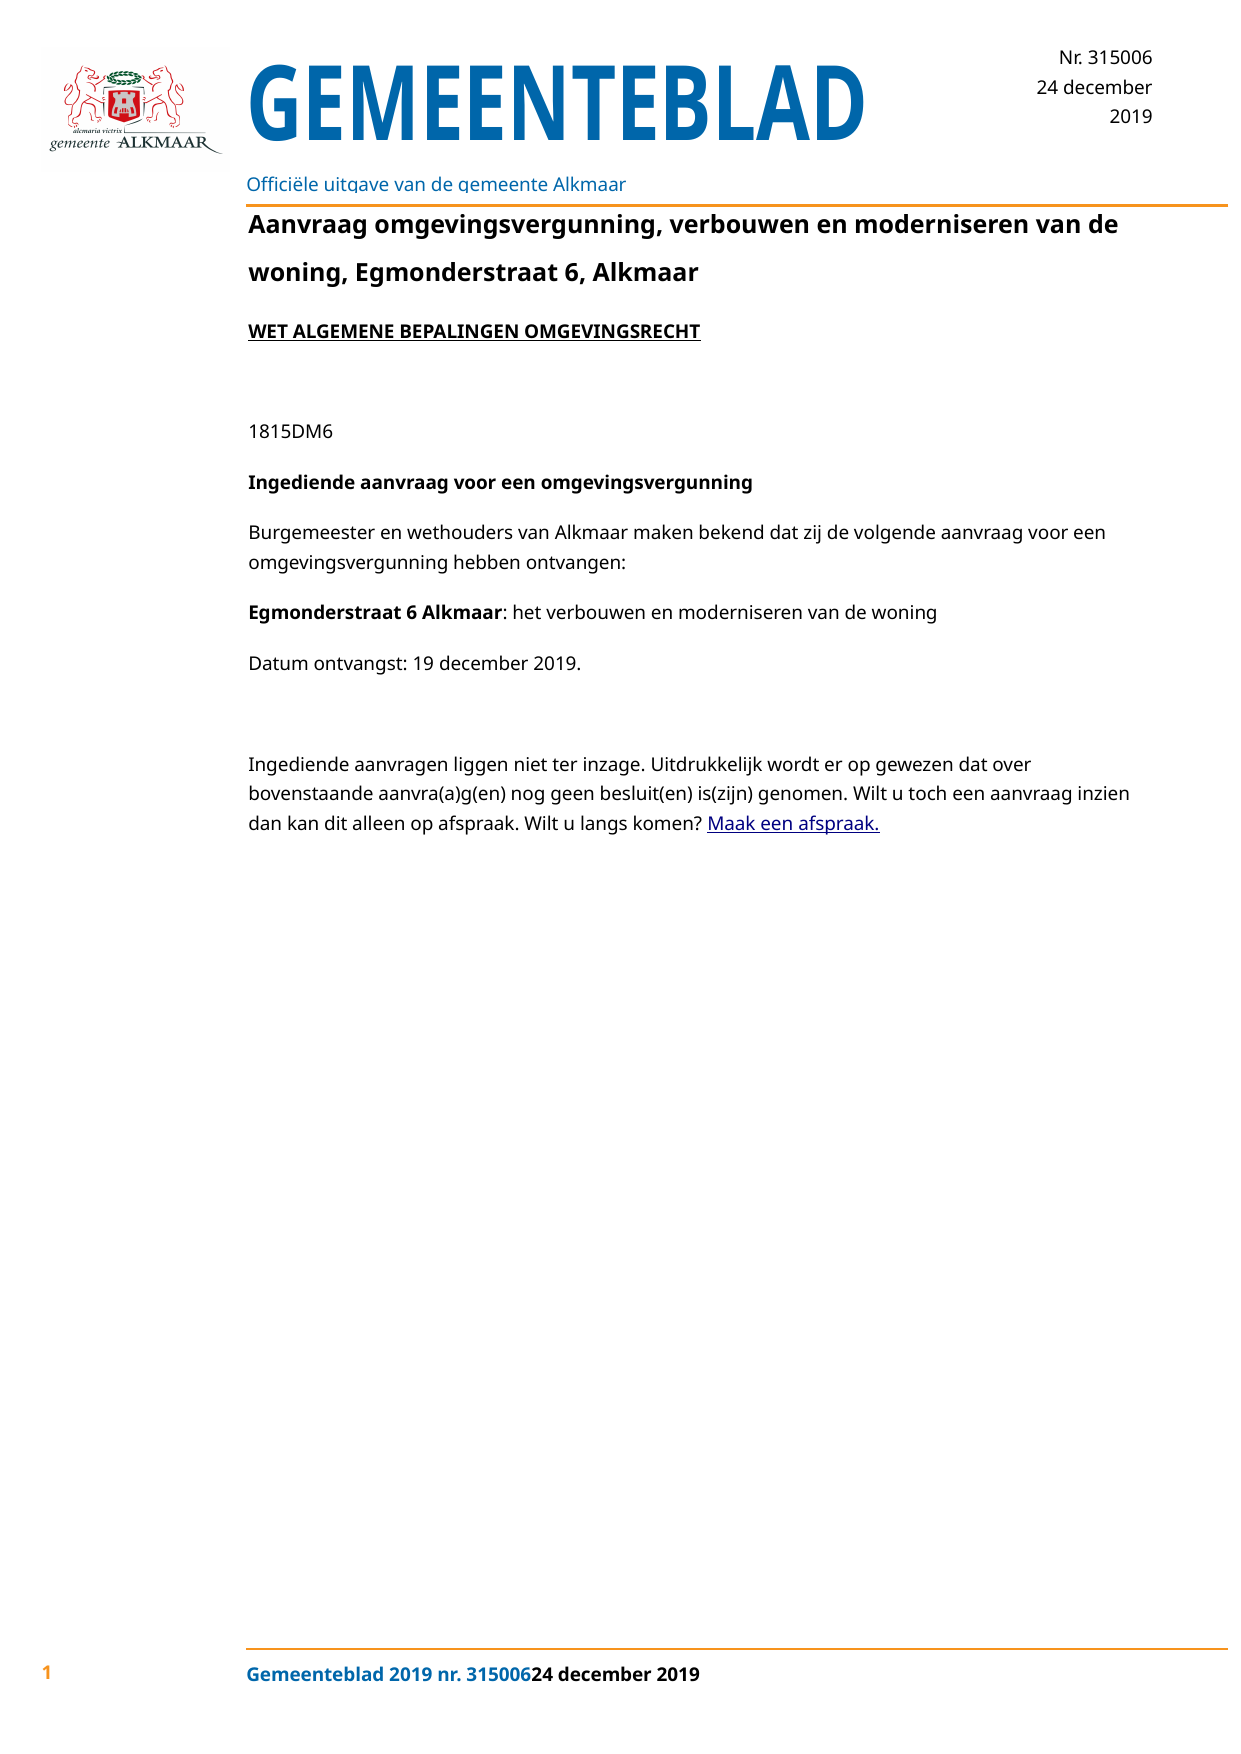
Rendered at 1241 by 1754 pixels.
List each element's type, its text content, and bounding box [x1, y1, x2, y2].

text Ingediende aanvragen liggen niet ter inzage. Uitdrukkelijk wordt er op gewezen dat over bovenstaande aanvra(a)g(en) nog geen besluit(en) is(zijn) genomen. Wilt u toch een aanvraag inzien dan kan dit alleen op afspraak. Wilt u langs komen? Maak een afspraak. [248, 751, 1152, 836]
text Ingediende aanvraag voor een omgevingsvergunning [248, 469, 1152, 495]
text Datum ontvangst: 19 december 2019. [248, 650, 1152, 676]
text Burgemeester en wethouders van Alkmaar maken bekend dat zij de volgende aanvraag voor een omgevingsvergunning hebben ontvangen: [248, 519, 1152, 575]
text WET ALGEMENE BEPALINGEN OMGEVINGSRECHT [248, 318, 1152, 344]
text Aanvraag omgevingsvergunning, verbouwen en moderniseren van de woning, Egmonderstraat 6, Alkmaar [248, 207, 1152, 288]
picture [41, 47, 231, 172]
text Egmonderstraat 6 Alkmaar: het verbouwen en moderniseren van de woning [248, 599, 1152, 625]
text 1815DM6 [248, 419, 1152, 444]
